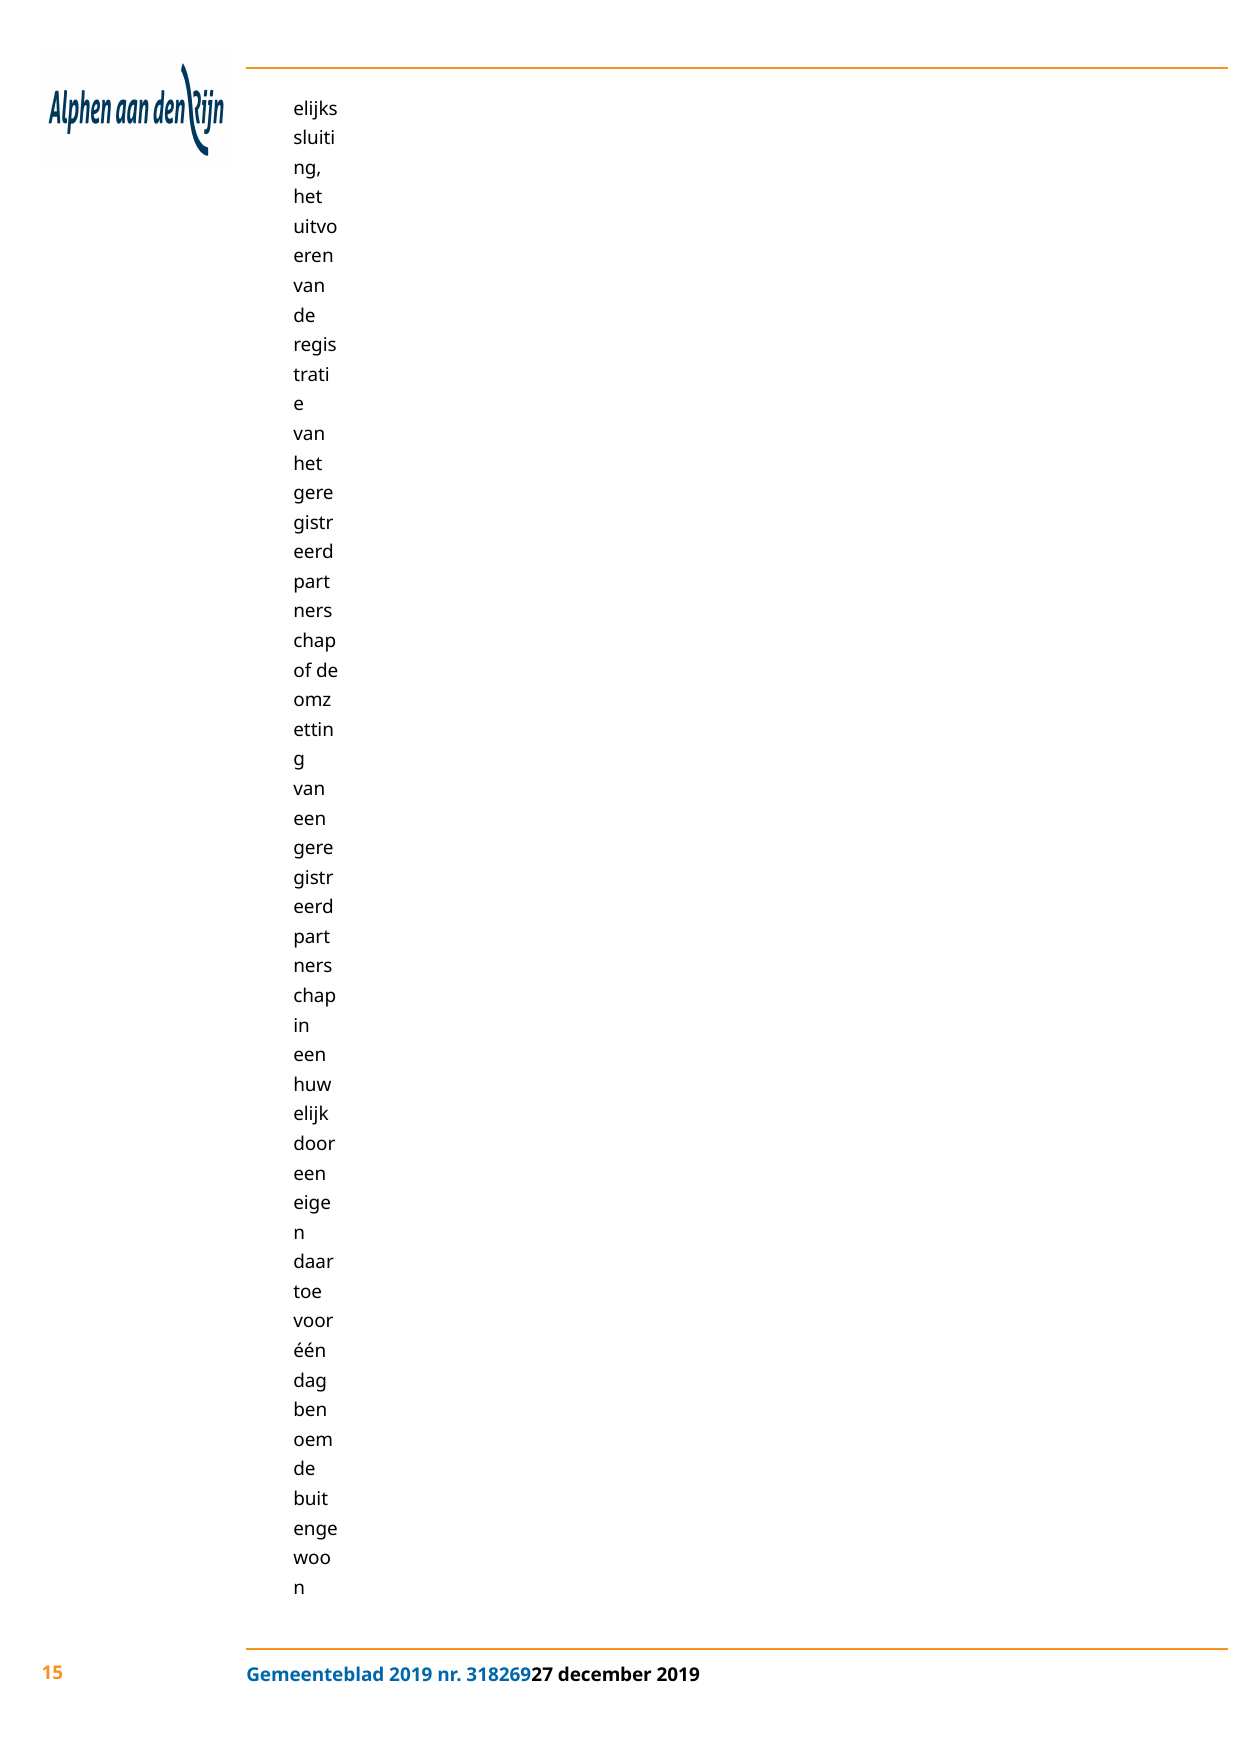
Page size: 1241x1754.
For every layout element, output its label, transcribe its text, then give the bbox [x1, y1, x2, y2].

table_cell [384, 95, 429, 1600]
picture [41, 47, 231, 172]
table_cell elijkssluiting, het uitvoeren van de registratie van het geregistreerd partnerschap of de omzetting van een geregistreerd partnerschap in een huwelijk door een eigen daartoe voor één dag benoemde buitengewoon [293, 95, 338, 1600]
table_cell [338, 95, 383, 1600]
table_cell [248, 95, 293, 1600]
